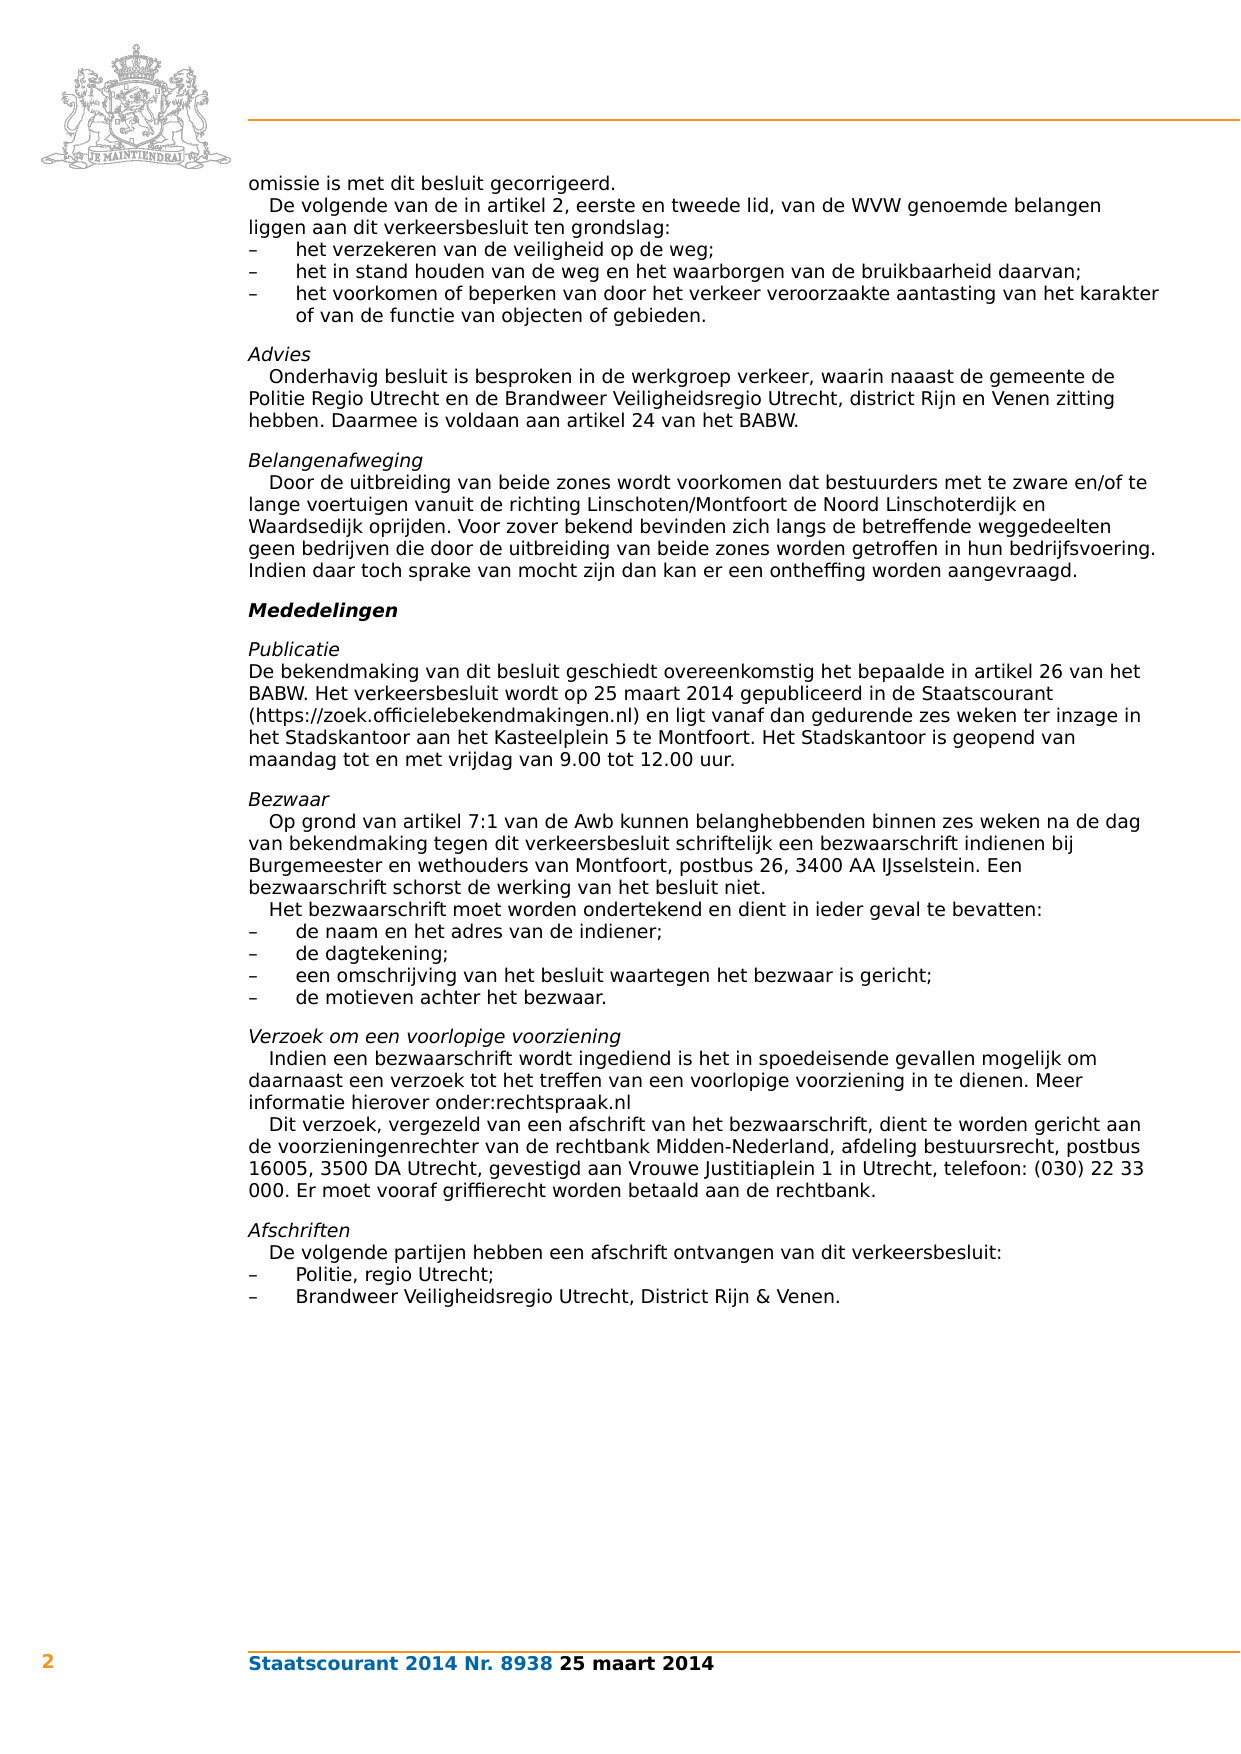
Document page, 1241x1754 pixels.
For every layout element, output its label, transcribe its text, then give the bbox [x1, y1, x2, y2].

text Op grond van artikel 7:1 van de Awb kunnen belanghebbenden binnen zes weken na de dag van bekendmaking tegen dit verkeersbesluit schriftelijk een bezwaarschrift indienen bij Burgemeester en wethouders van Montfoort, postbus 26, 3400 AA IJsselstein. Een bezwaarschrift schorst de werking van het besluit niet. [248, 811, 1163, 899]
list Politie, regio Utrecht; [248, 1264, 1163, 1286]
text Dit verzoek, vergezeld van een afschrift van het bezwaarschrift, dient te worden gericht aan de voorzieningenrechter van de rechtbank Midden-Nederland, afdeling bestuursrecht, postbus 16005, 3500 DA Utrecht, gevestigd aan Vrouwe Justitiaplein 1 in Utrecht, telefoon: (030) 22 33 000. Er moet vooraf griffierecht worden betaald aan de rechtbank. [248, 1114, 1163, 1202]
list de dagtekening; [248, 943, 1163, 965]
text Door de uitbreiding van beide zones wordt voorkomen dat bestuurders met te zware en/of te lange voertuigen vanuit de richting Linschoten/Montfoort de Noord Linschoterdijk en Waardsedijk oprijden. Voor zover bekend bevinden zich langs de betreffende weggedeelten geen bedrijven die door de uitbreiding van beide zones worden getroffen in hun bedrijfsvoering. Indien daar toch sprake van mocht zijn dan kan er een ontheffing worden aangevraagd. [248, 472, 1163, 582]
text De volgende partijen hebben een afschrift ontvangen van dit verkeersbesluit: [248, 1242, 1163, 1264]
subtitle Advies [248, 344, 1163, 366]
subtitle Afschriften [248, 1220, 1163, 1242]
text De bekendmaking van dit besluit geschiedt overeenkomstig het bepaalde in artikel 26 van het BABW. Het verkeersbesluit wordt op 25 maart 2014 gepubliceerd in de Staatscourant (https://zoek.officielebekendmakingen.nl) en ligt vanaf dan gedurende zes weken ter inzage in het Stadskantoor aan het Kasteelplein 5 te Montfoort. Het Stadskantoor is geopend van maandag tot en met vrijdag van 9.00 tot 12.00 uur. [248, 661, 1163, 771]
list Brandweer Veiligheidsregio Utrecht, District Rijn & Venen. [248, 1286, 1163, 1308]
list de motieven achter het bezwaar. [248, 987, 1163, 1009]
subtitle Bezwaar [248, 789, 1163, 811]
text De volgende van de in artikel 2, eerste en tweede lid, van de WVW genoemde belangen liggen aan dit verkeersbesluit ten grondslag: [248, 195, 1163, 239]
subtitle Publicatie [248, 639, 1163, 661]
picture [41, 44, 231, 169]
subtitle Verzoek om een voorlopige voorziening [248, 1026, 1163, 1048]
text Onderhavig besluit is besproken in de werkgroep verkeer, waarin naaast de gemeente de Politie Regio Utrecht en de Brandweer Veiligheidsregio Utrecht, district Rijn en Venen zitting hebben. Daarmee is voldaan aan artikel 24 van het BABW. [248, 366, 1163, 432]
list het in stand houden van de weg en het waarborgen van de bruikbaarheid daarvan; [248, 261, 1163, 283]
list het voorkomen of beperken van door het verkeer veroorzaakte aantasting van het karakter of van de functie van objecten of gebieden. [248, 283, 1163, 327]
subtitle Mededelingen [248, 599, 1163, 622]
text Indien een bezwaarschrift wordt ingediend is het in spoedeisende gevallen mogelijk om daarnaast een verzoek tot het treffen van een voorlopige voorziening in te dienen. Meer informatie hierover onder:rechtspraak.nl [248, 1048, 1163, 1114]
list het verzekeren van de veiligheid op de weg; [248, 239, 1163, 261]
text Het bezwaarschrift moet worden ondertekend en dient in ieder geval te bevatten: [248, 899, 1163, 921]
list een omschrijving van het besluit waartegen het bezwaar is gericht; [248, 965, 1163, 987]
subtitle Belangenafweging [248, 450, 1163, 472]
text omissie is met dit besluit gecorrigeerd. [248, 173, 1163, 195]
list de naam en het adres van de indiener; [248, 921, 1163, 943]
